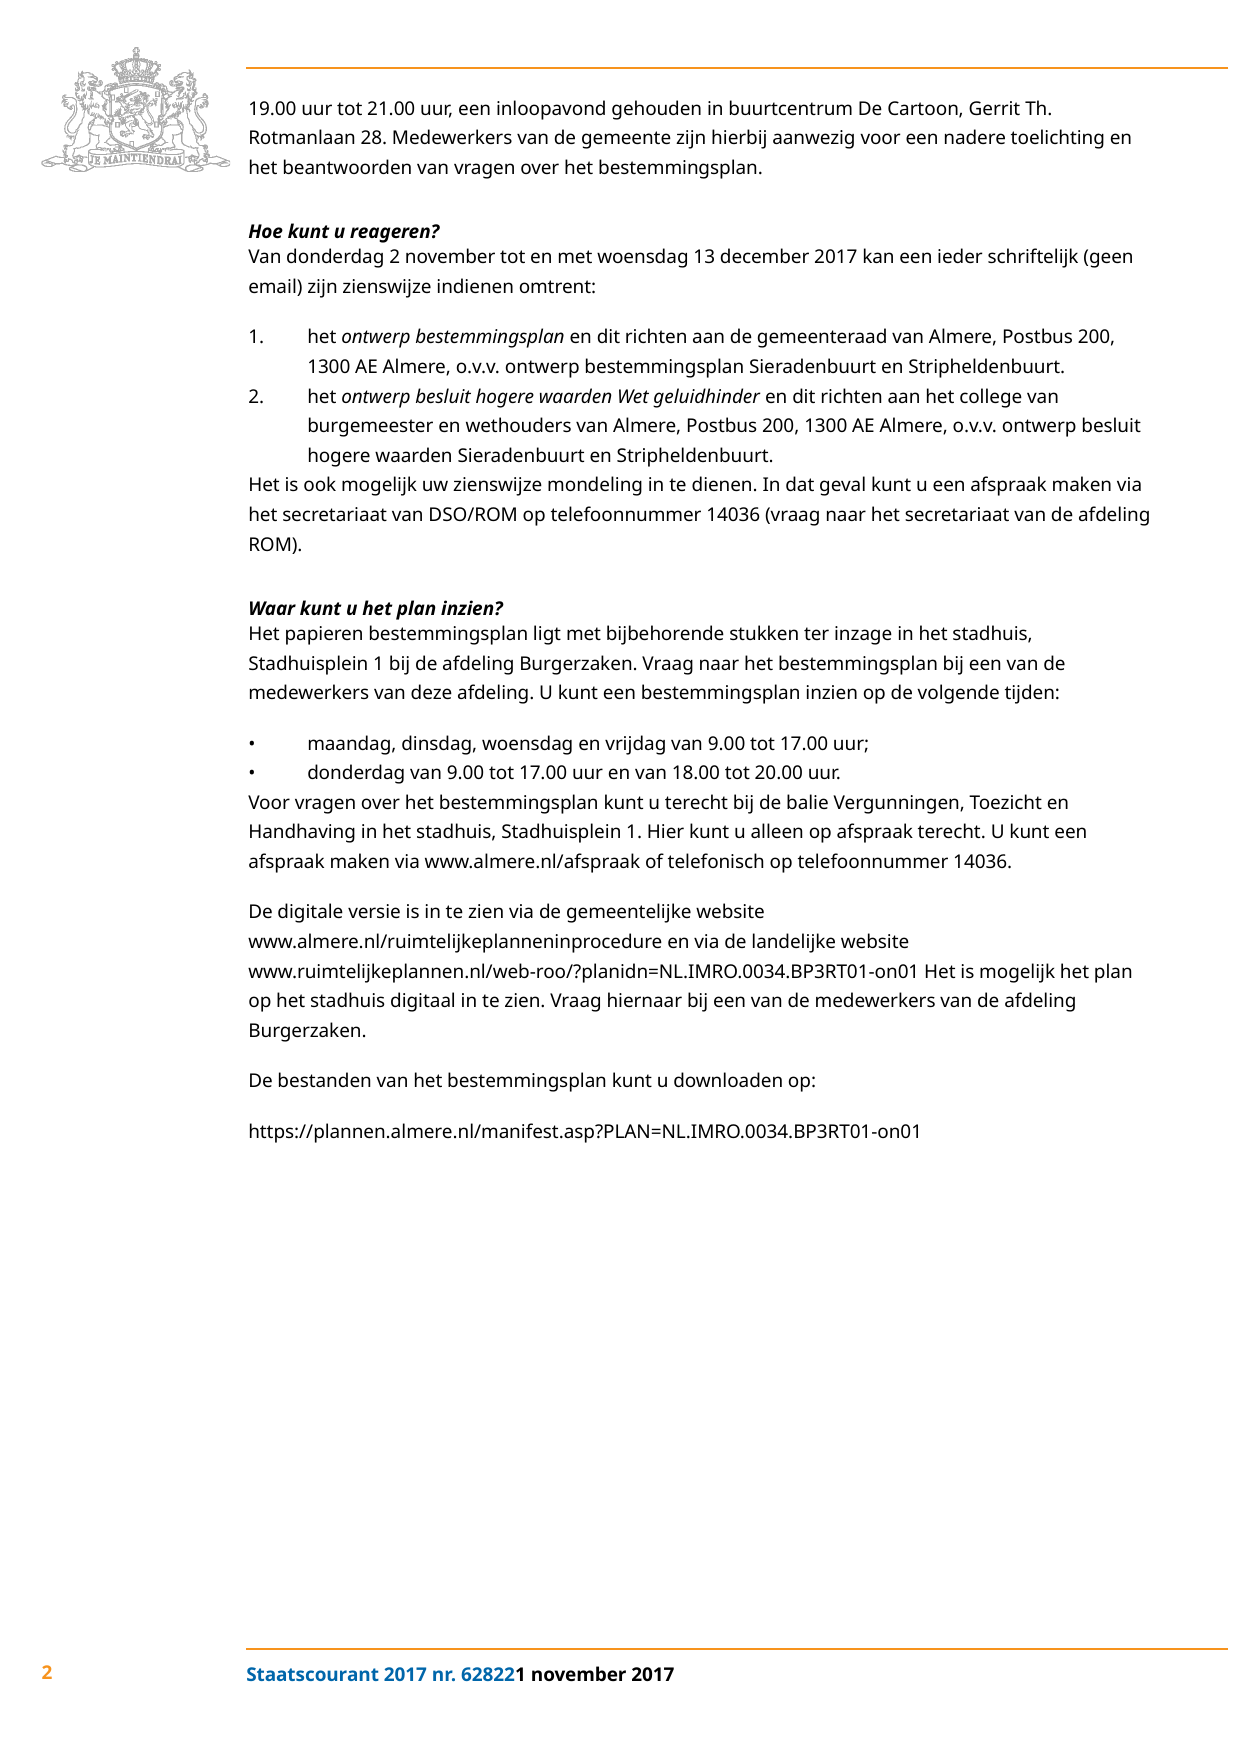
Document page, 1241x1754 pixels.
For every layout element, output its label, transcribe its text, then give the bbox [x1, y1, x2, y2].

list maandag, dinsdag, woensdag en vrijdag van 9.00 tot 17.00 uur; [248, 730, 1152, 756]
text Waar kunt u het plan inzien? [248, 595, 1152, 620]
text Voor vragen over het bestemmingsplan kunt u terecht bij de balie Vergunningen, Toezicht en Handhaving in het stadhuis, Stadhuisplein 1. Hier kunt u alleen op afspraak terecht. U kunt een afspraak maken via www.almere.nl/afspraak of telefonisch op telefoonnummer 14036. [248, 789, 1152, 874]
text https://plannen.almere.nl/manifest.asp?PLAN=NL.IMRO.0034.BP3RT01-on01 [248, 1118, 1152, 1144]
text Het papieren bestemmingsplan ligt met bijbehorende stukken ter inzage in het stadhuis, Stadhuisplein 1 bij de afdeling Burgerzaken. Vraag naar het bestemmingsplan bij een van de medewerkers van deze afdeling. U kunt een bestemmingsplan inzien op de volgende tijden: [248, 620, 1152, 705]
list het ontwerp besluit hogere waarden Wet geluidhinder en dit richten aan het college van burgemeester en wethouders van Almere, Postbus 200, 1300 AE Almere, o.v.v. ontwerp besluit hogere waarden Sieradenbuurt en Stripheldenbuurt. [248, 383, 1152, 468]
list donderdag van 9.00 tot 17.00 uur en van 18.00 tot 20.00 uur. [248, 759, 1152, 785]
picture [41, 47, 231, 172]
text 19.00 uur tot 21.00 uur, een inloopavond gehouden in buurtcentrum De Cartoon, Gerrit Th. Rotmanlaan 28. Medewerkers van de gemeente zijn hierbij aanwezig voor een nadere toelichting en het beantwoorden van vragen over het bestemmingsplan. [248, 95, 1152, 180]
text Hoe kunt u reageren? [248, 218, 1152, 244]
text De bestanden van het bestemmingsplan kunt u downloaden op: [248, 1067, 1152, 1093]
text Van donderdag 2 november tot en met woensdag 13 december 2017 kan een ieder schriftelijk (geen email) zijn zienswijze indienen omtrent: [248, 244, 1152, 299]
list het ontwerp bestemmingsplan en dit richten aan de gemeenteraad van Almere, Postbus 200, 1300 AE Almere, o.v.v. ontwerp bestemmingsplan Sieradenbuurt en Stripheldenbuurt. [248, 324, 1152, 379]
text Het is ook mogelijk uw zienswijze mondeling in te dienen. In dat geval kunt u een afspraak maken via het secretariaat van DSO/ROM op telefoonnummer 14036 (vraag naar het secretariaat van de afdeling ROM). [248, 472, 1152, 556]
text De digitale versie is in te zien via de gemeentelijke website www.almere.nl/ruimtelijkeplanneninprocedure en via de landelijke website www.ruimtelijkeplannen.nl/web-roo/?planidn=NL.IMRO.0034.BP3RT01-on01 Het is mogelijk het plan op het stadhuis digitaal in te zien. Vraag hiernaar bij een van de medewerkers van de afdeling Burgerzaken. [248, 899, 1152, 1043]
